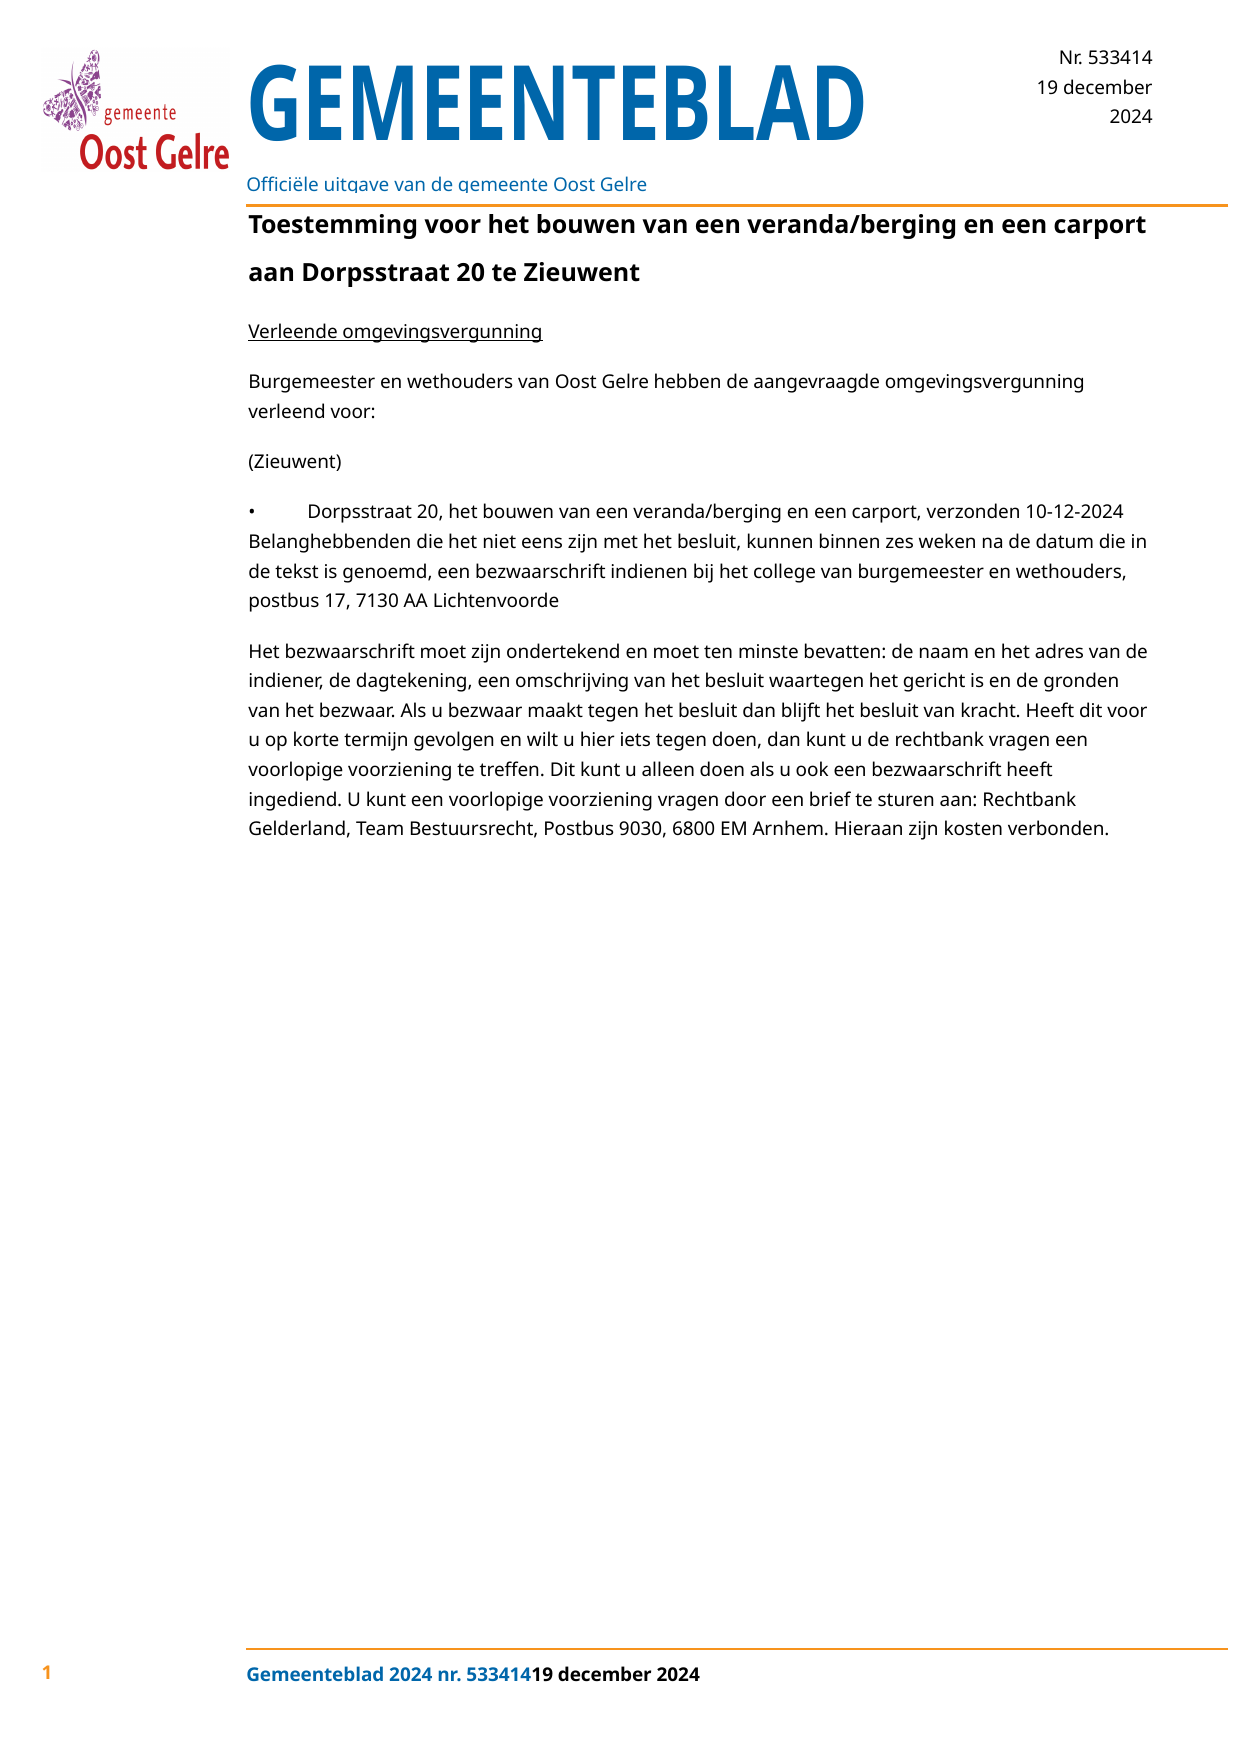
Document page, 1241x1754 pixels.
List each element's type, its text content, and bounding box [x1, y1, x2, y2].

list Dorpsstraat 20, het bouwen van een veranda/berging en een carport, verzonden 10-12-2024 [248, 499, 1152, 524]
text Het bezwaarschrift moet zijn ondertekend en moet ten minste bevatten: de naam en het adres van de indiener, de dagtekening, een omschrijving van het besluit waartegen het gericht is en de gronden van het bezwaar. Als u bezwaar maakt tegen het besluit dan blijft het besluit van kracht. Heeft dit voor u op korte termijn gevolgen en wilt u hier iets tegen doen, dan kunt u de rechtbank vragen een voorlopige voorziening te treffen. Dit kunt u alleen doen als u ook een bezwaarschrift heeft ingediend. U kunt een voorlopige voorziening vragen door een brief te sturen aan: Rechtbank Gelderland, Team Bestuursrecht, Postbus 9030, 6800 EM Arnhem. Hieraan zijn kosten verbonden. [248, 638, 1152, 841]
text Toestemming voor het bouwen van een veranda/berging en een carport aan Dorpsstraat 20 te Zieuwent [248, 207, 1152, 288]
text Burgemeester en wethouders van Oost Gelre hebben de aangevraagde omgevingsvergunning verleend voor: [248, 368, 1152, 424]
text Verleende omgevingsvergunning [248, 318, 1152, 344]
text (Zieuwent) [248, 448, 1152, 474]
text Belanghebbenden die het niet eens zijn met het besluit, kunnen binnen zes weken na de datum die in de tekst is genoemd, een bezwaarschrift indienen bij het college van burgemeester en wethouders, postbus 17, 7130 AA Lichtenvoorde [248, 528, 1152, 613]
picture [41, 47, 231, 172]
